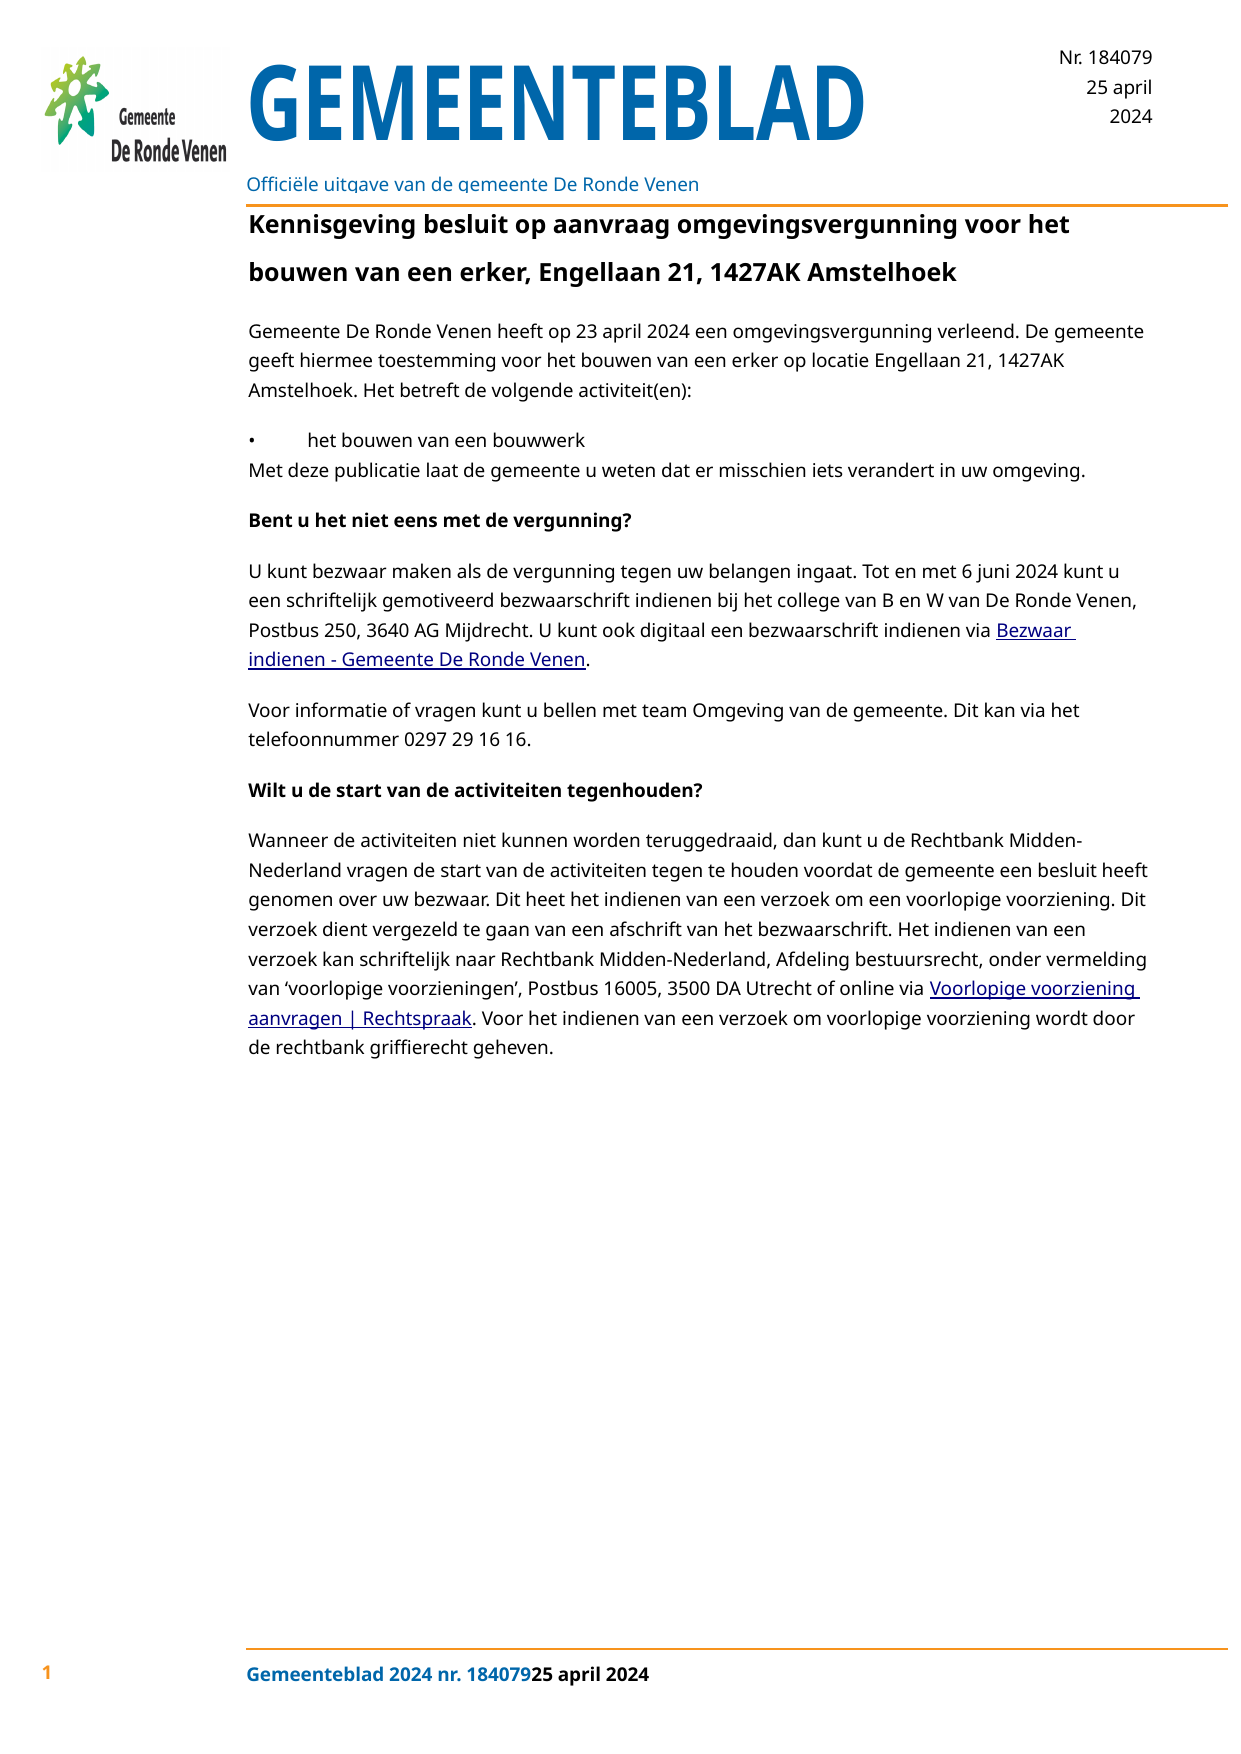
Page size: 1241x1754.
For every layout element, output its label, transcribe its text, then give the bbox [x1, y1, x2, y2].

text Voor informatie of vragen kunt u bellen met team Omgeving van de gemeente. Dit kan via het telefoonnummer 0297 29 16 16. [248, 697, 1152, 752]
text Wilt u de start van de activiteiten tegenhouden? [248, 777, 1152, 803]
text Met deze publicatie laat de gemeente u weten dat er misschien iets verandert in uw omgeving. [248, 457, 1152, 483]
picture [41, 47, 231, 172]
text Wanneer de activiteiten niet kunnen worden teruggedraaid, dan kunt u de Rechtbank Midden-Nederland vragen de start van de activiteiten tegen te houden voordat de gemeente een besluit heeft genomen over uw bezwaar. Dit heet het indienen van een verzoek om een voorlopige voorziening. Dit verzoek dient vergezeld te gaan van een afschrift van het bezwaarschrift. Het indienen van een verzoek kan schriftelijk naar Rechtbank Midden-Nederland, Afdeling bestuursrecht, onder vermelding van ‘voorlopige voorzieningen’, Postbus 16005, 3500 DA Utrecht of online via Voorlopige voorziening aanvragen | Rechtspraak. Voor het indienen van een verzoek om voorlopige voorziening wordt door de rechtbank griffierecht geheven. [248, 827, 1152, 1060]
list het bouwen van een bouwwerk [248, 427, 1152, 453]
text Kennisgeving besluit op aanvraag omgevingsvergunning voor het bouwen van een erker, Engellaan 21, 1427AK Amstelhoek [248, 207, 1152, 288]
text U kunt bezwaar maken als de vergunning tegen uw belangen ingaat. Tot en met 6 juni 2024 kunt u een schriftelijk gemotiveerd bezwaarschrift indienen bij het college van B en W van De Ronde Venen, Postbus 250, 3640 AG Mijdrecht. U kunt ook digitaal een bezwaarschrift indienen via Bezwaar indienen - Gemeente De Ronde Venen. [248, 558, 1152, 672]
text Gemeente De Ronde Venen heeft op 23 april 2024 een omgevingsvergunning verleend. De gemeente geeft hiermee toestemming voor het bouwen van een erker op locatie Engellaan 21, 1427AK Amstelhoek. Het betreft de volgende activiteit(en): [248, 318, 1152, 403]
text Bent u het niet eens met de vergunning? [248, 507, 1152, 533]
